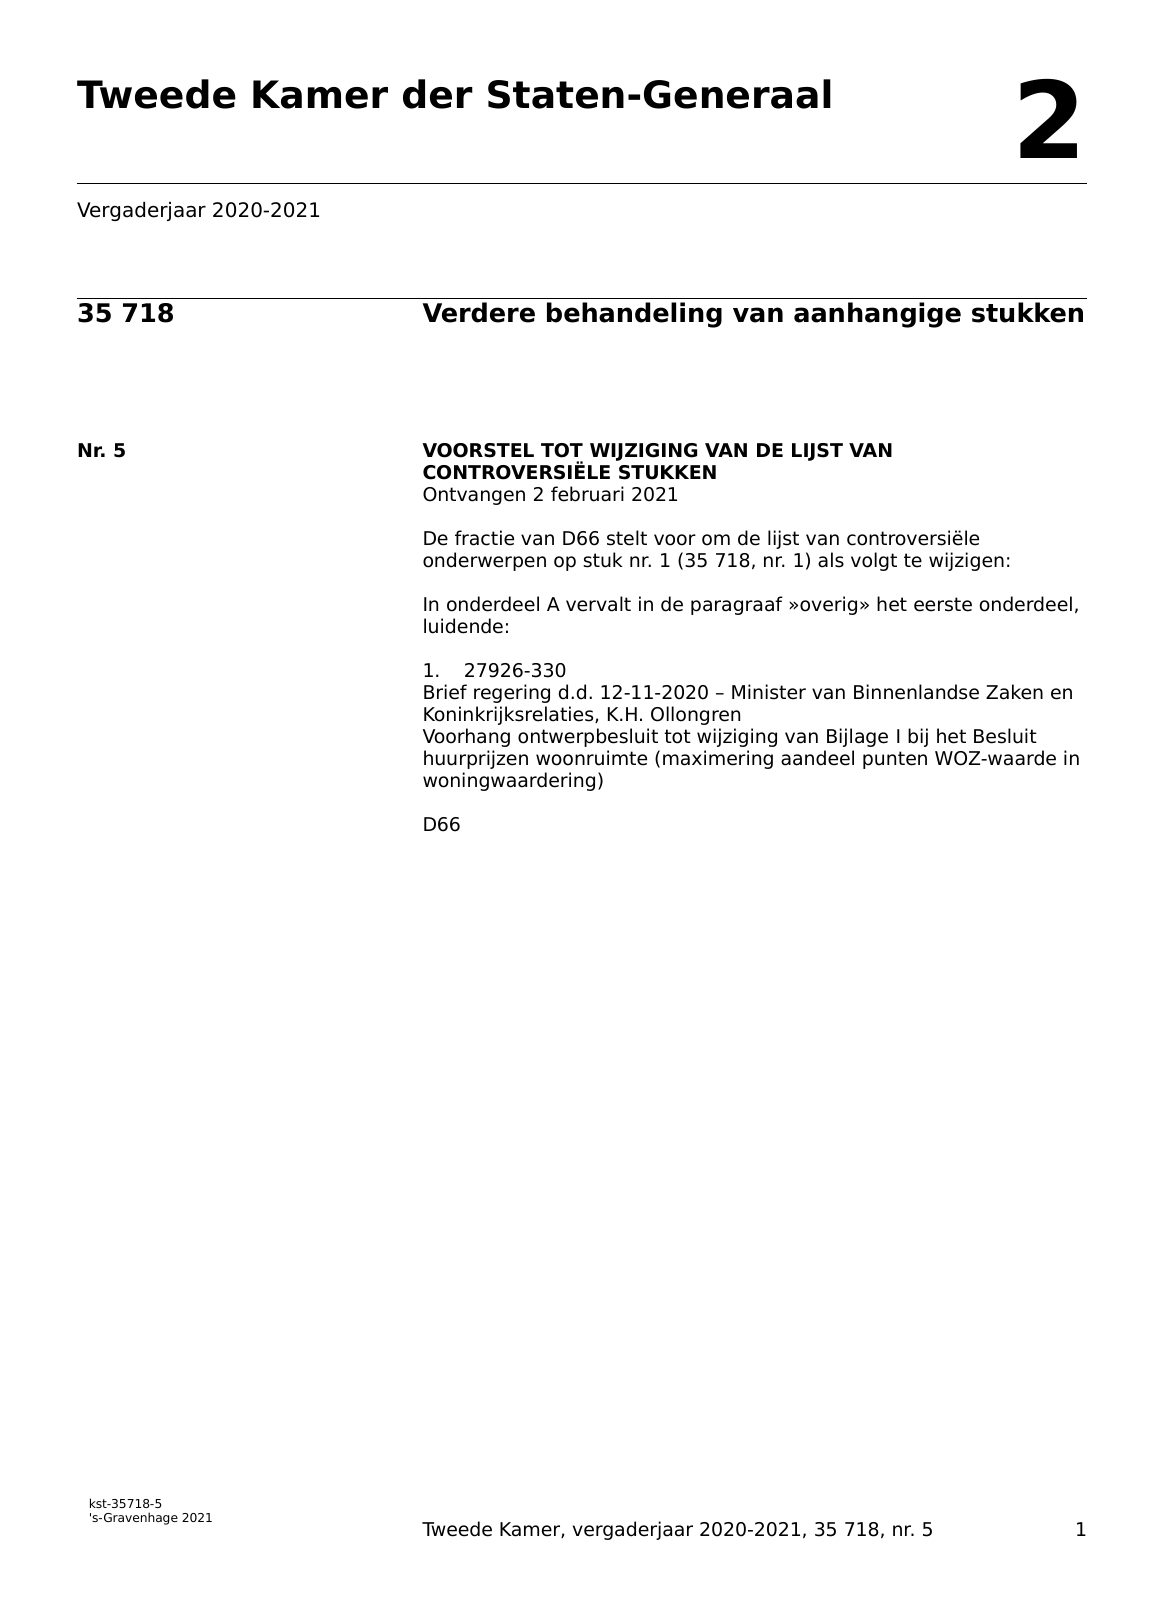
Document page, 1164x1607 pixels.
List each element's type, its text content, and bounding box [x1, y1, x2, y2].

text D66 [422, 814, 1087, 836]
table_header 2 [886, 59, 1087, 183]
text kst-35718-5 [88, 1497, 323, 1511]
subtitle Nr. 5 VOORSTEL TOT WIJZIGING VAN DE LIJST VAN CONTROVERSIËLE STUKKEN [77, 440, 1087, 484]
table_header Tweede Kamer der Staten-Generaal [77, 59, 886, 183]
text In onderdeel A vervalt in de paragraaf »overig» het eerste onderdeel, luidende: [422, 594, 1087, 638]
text 's-Gravenhage 2021 [88, 1511, 323, 1525]
text De fractie van D66 stelt voor om de lijst van controversiële onderwerpen op stuk nr. 1 (35 718, nr. 1) als volgt te wijzigen: [422, 528, 1087, 572]
text Brief regering d.d. 12-11-2020 – Minister van Binnenlandse Zaken en Koninkrijksrelaties, K.H. Ollongren [422, 682, 1087, 726]
subtitle 35 718 Verdere behandeling van aanhangige stukken [77, 299, 1087, 329]
table_cell Vergaderjaar 2020-2021 [77, 184, 1087, 298]
text 1. 27926-330 [422, 660, 1087, 682]
text Ontvangen 2 februari 2021 [422, 484, 1087, 506]
text Voorhang ontwerpbesluit tot wijziging van Bijlage I bij het Besluit huurprijzen woonruimte (maximering aandeel punten WOZ-waarde in woningwaardering) [422, 726, 1087, 792]
